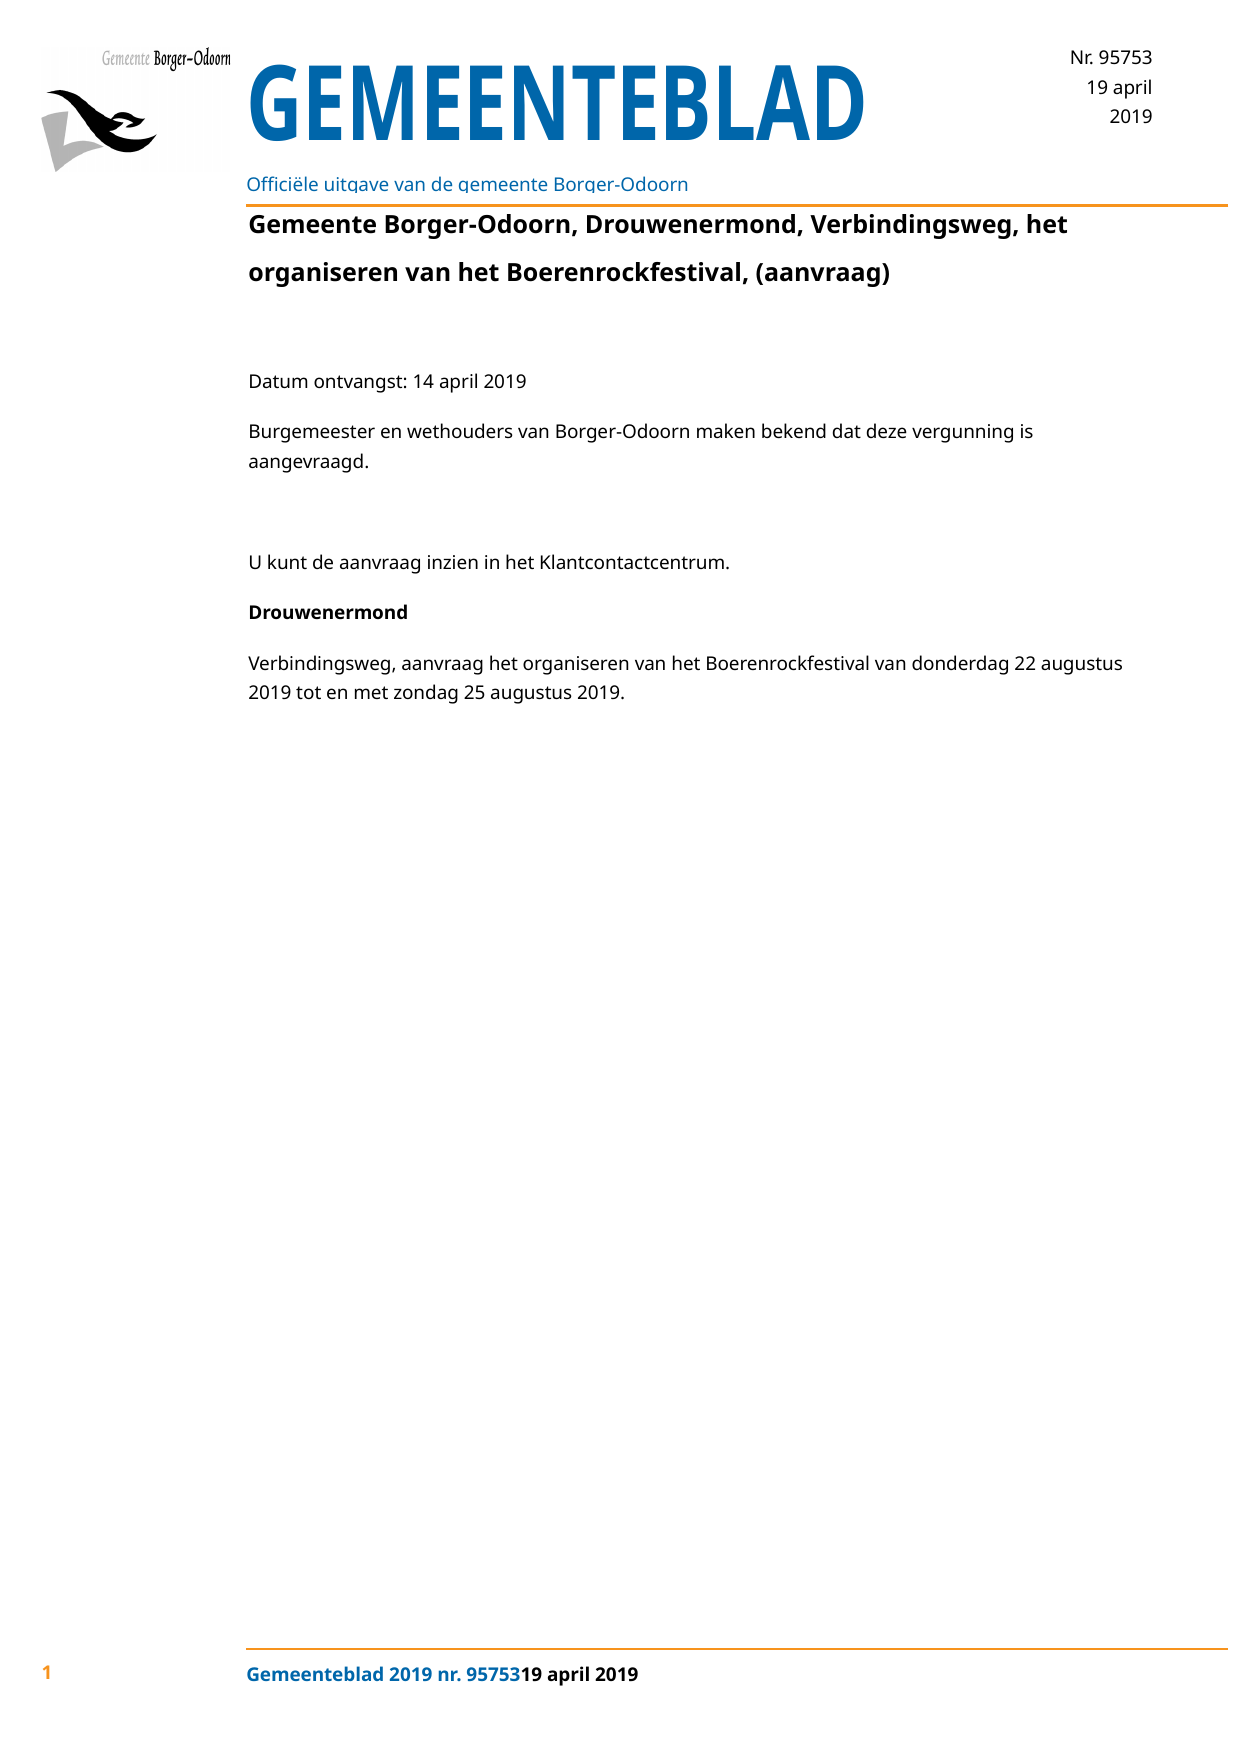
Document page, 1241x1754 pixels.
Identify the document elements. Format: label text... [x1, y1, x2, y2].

text Datum ontvangst: 14 april 2019 [248, 368, 1152, 394]
text Verbindingsweg, aanvraag het organiseren van het Boerenrockfestival van donderdag 22 augustus 2019 tot en met zondag 25 augustus 2019. [248, 650, 1152, 705]
text Burgemeester en wethouders van Borger-Odoorn maken bekend dat deze vergunning is aangevraagd. [248, 419, 1152, 474]
text Drouwenermond [248, 599, 1152, 625]
text U kunt de aanvraag inzien in het Klantcontactcentrum. [248, 549, 1152, 575]
picture [41, 47, 231, 172]
text Gemeente Borger-Odoorn, Drouwenermond, Verbindingsweg, het organiseren van het Boerenrockfestival, (aanvraag) [248, 207, 1152, 288]
